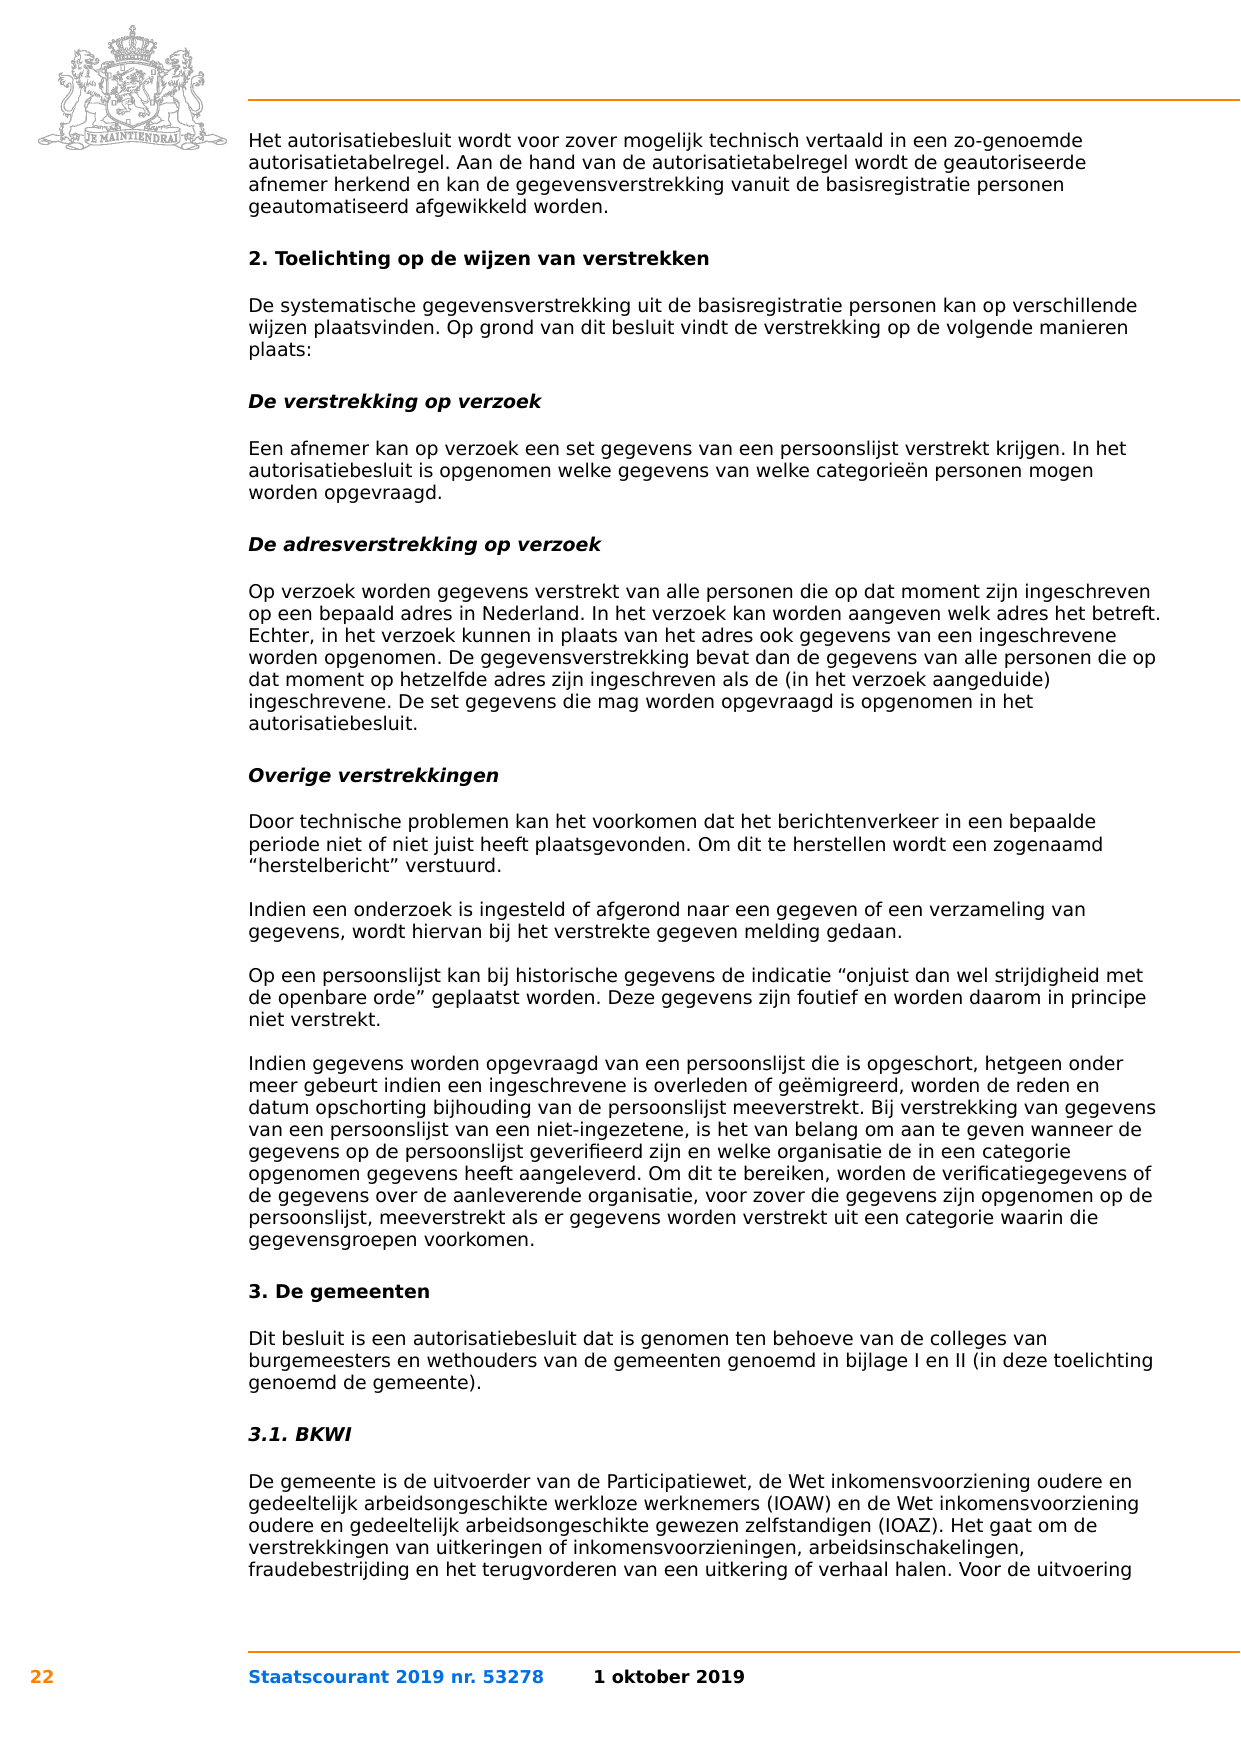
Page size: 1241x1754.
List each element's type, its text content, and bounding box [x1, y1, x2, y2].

text De gemeente is de uitvoerder van de Participatiewet, de Wet inkomensvoorziening oudere en gedeeltelijk arbeidsongeschikte werkloze werknemers (IOAW) en de Wet inkomensvoorziening oudere en gedeeltelijk arbeidsongeschikte gewezen zelfstandigen (IOAZ). Het gaat om de verstrekkingen van uitkeringen of inkomensvoorzieningen, arbeidsinschakelingen, fraudebestrijding en het terugvorderen van een uitkering of verhaal halen. Voor de uitvoering [248, 1471, 1163, 1581]
subtitle De adresverstrekking op verzoek [248, 534, 1163, 556]
text Dit besluit is een autorisatiebesluit dat is genomen ten behoeve van de colleges van burgemeesters en wethouders van de gemeenten genoemd in bijlage I en II (in deze toelichting genoemd de gemeente). [248, 1328, 1163, 1394]
subtitle 3. De gemeenten [248, 1281, 1163, 1303]
subtitle De verstrekking op verzoek [248, 391, 1163, 413]
subtitle 3.1. BKWI [248, 1424, 1163, 1446]
text Indien een onderzoek is ingesteld of afgerond naar een gegeven of een verzameling van gegevens, wordt hiervan bij het verstrekte gegeven melding gedaan. [248, 899, 1163, 943]
text Een afnemer kan op verzoek een set gegevens van een persoonslijst verstrekt krijgen. In het autorisatiebesluit is opgenomen welke gegevens van welke categorieën personen mogen worden opgevraagd. [248, 438, 1163, 504]
text Op verzoek worden gegevens verstrekt van alle personen die op dat moment zijn ingeschreven op een bepaald adres in Nederland. In het verzoek kan worden aangeven welk adres het betreft. Echter, in het verzoek kunnen in plaats van het adres ook gegevens van een ingeschrevene worden opgenomen. De gegevensverstrekking bevat dan de gegevens van alle personen die op dat moment op hetzelfde adres zijn ingeschreven als de (in het verzoek aangeduide) ingeschrevene. De set gegevens die mag worden opgevraagd is opgenomen in het autorisatiebesluit. [248, 581, 1163, 734]
text Op een persoonslijst kan bij historische gegevens de indicatie “onjuist dan wel strijdigheid met de openbare orde” geplaatst worden. Deze gegevens zijn foutief en worden daarom in principe niet verstrekt. [248, 965, 1163, 1031]
text Door technische problemen kan het voorkomen dat het berichtenverkeer in een bepaalde periode niet of niet juist heeft plaatsgevonden. Om dit te herstellen wordt een zogenaamd “herstelbericht” verstuurd. [248, 811, 1163, 877]
text Indien gegevens worden opgevraagd van een persoonslijst die is opgeschort, hetgeen onder meer gebeurt indien een ingeschrevene is overleden of geëmigreerd, worden de reden en datum opschorting bijhouding van de persoonslijst meeverstrekt. Bij verstrekking van gegevens van een persoonslijst van een niet-ingezetene, is het van belang om aan te geven wanneer de gegevens op de persoonslijst geverifieerd zijn en welke organisatie de in een categorie opgenomen gegevens heeft aangeleverd. Om dit te bereiken, worden de verificatiegegevens of de gegevens over de aanleverende organisatie, voor zover die gegevens zijn opgenomen op de persoonslijst, meeverstrekt als er gegevens worden verstrekt uit een categorie waarin die gegevensgroepen voorkomen. [248, 1053, 1163, 1251]
subtitle 2. Toelichting op de wijzen van verstrekken [248, 248, 1163, 270]
text De systematische gegevensverstrekking uit de basisregistratie personen kan op verschillende wijzen plaatsvinden. Op grond van dit besluit vindt de verstrekking op de volgende manieren plaats: [248, 295, 1163, 361]
picture [38, 25, 227, 150]
text Het autorisatiebesluit wordt voor zover mogelijk technisch vertaald in een zo-genoemde autorisatietabelregel. Aan de hand van de autorisatietabelregel wordt de geautoriseerde afnemer herkend en kan de gegevensverstrekking vanuit de basisregistratie personen geautomatiseerd afgewikkeld worden. [248, 130, 1163, 218]
subtitle Overige verstrekkingen [248, 764, 1163, 786]
